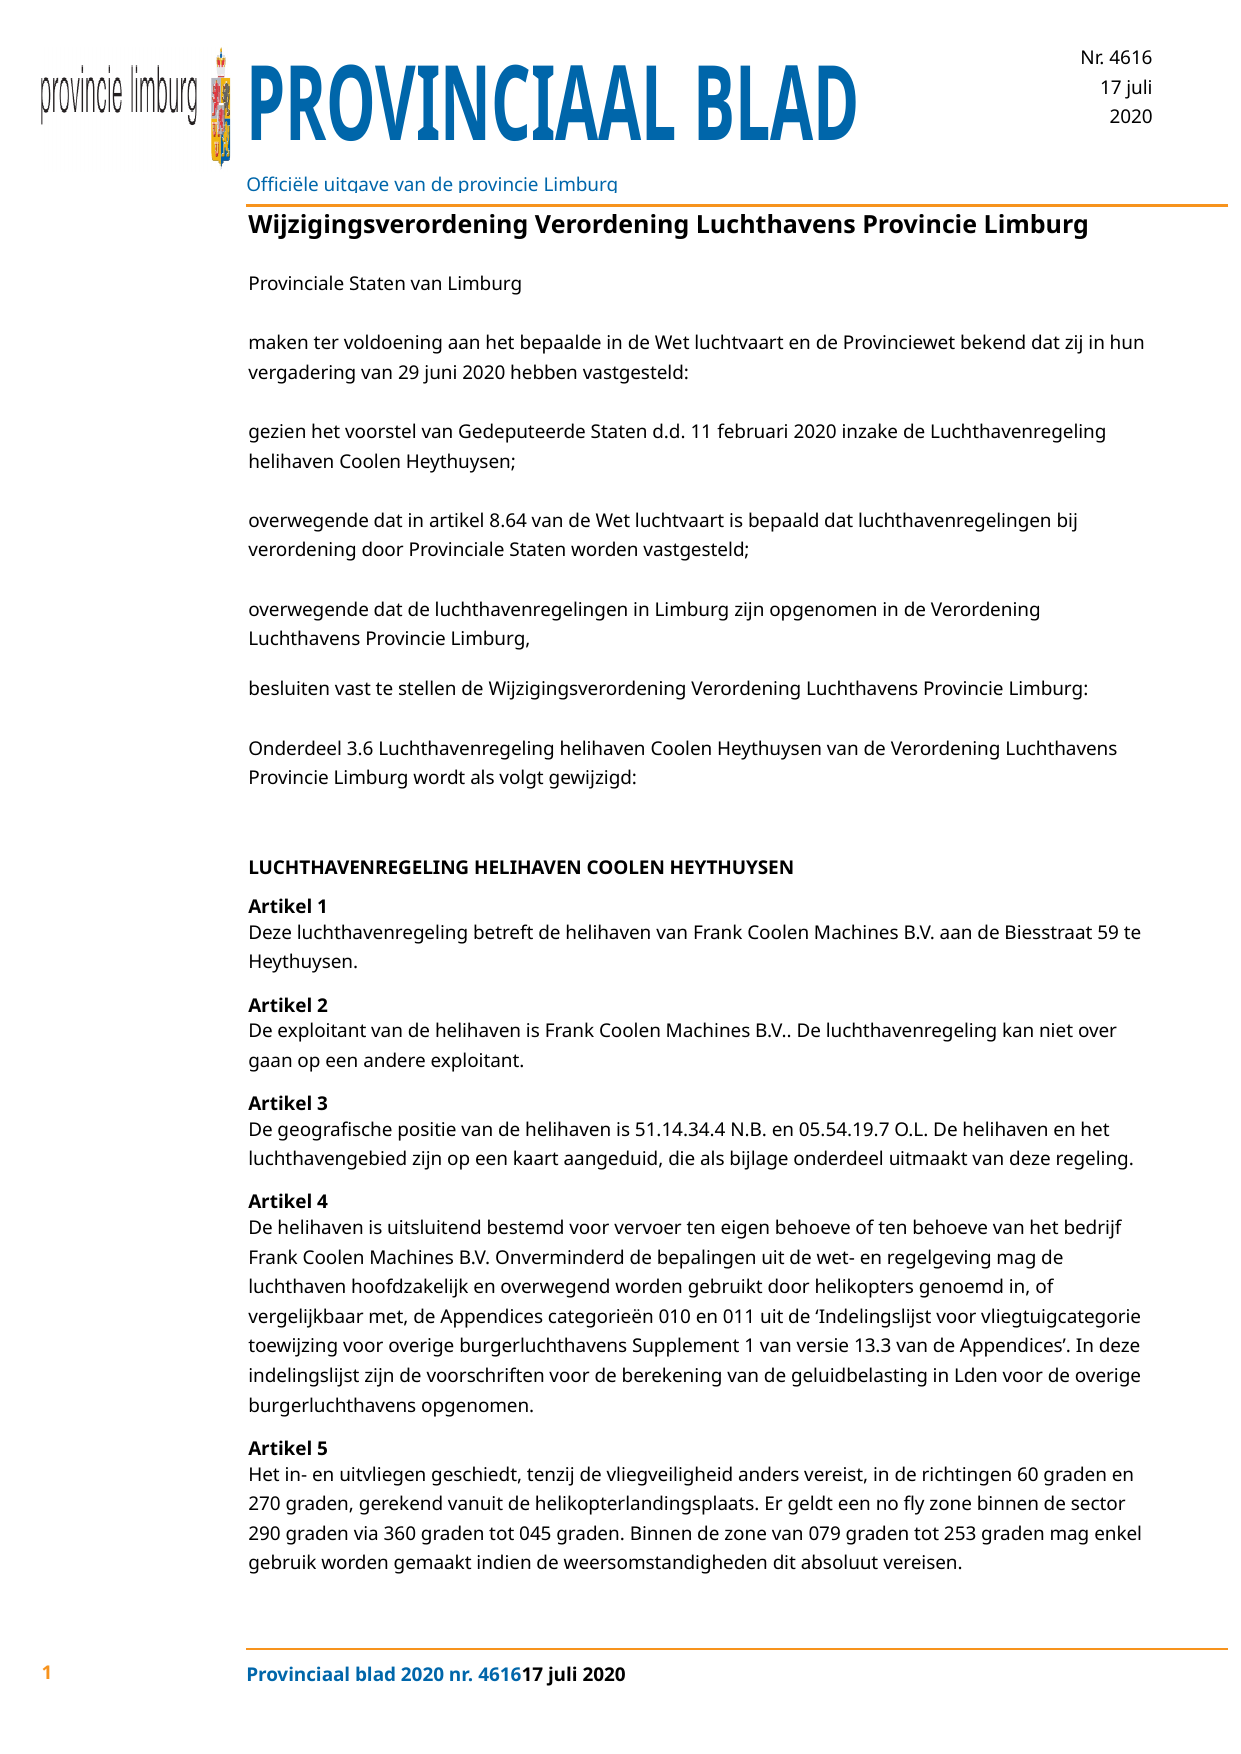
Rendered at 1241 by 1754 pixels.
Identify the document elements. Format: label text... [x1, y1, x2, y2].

text De helihaven is uitsluitend bestemd voor vervoer ten eigen behoeve of ten behoeve van het bedrijf Frank Coolen Machines B.V. Onverminderd de bepalingen uit de wet- en regelgeving mag de luchthaven hoofdzakelijk en overwegend worden gebruikt door helikopters genoemd in, of vergelijkbaar met, de Appendices categorieën 010 en 011 uit de ‘Indelingslijst voor vliegtuigcategorie toewijzing voor overige burgerluchthavens Supplement 1 van versie 13.3 van de Appendices’. In deze indelingslijst zijn de voorschriften voor de berekening van de geluidbelasting in Lden voor de overige burgerluchthavens opgenomen. [248, 1214, 1152, 1418]
text besluiten vast te stellen de Wijzigingsverordening Verordening Luchthavens Provincie Limburg: [248, 676, 1152, 701]
text maken ter voldoening aan het bepaalde in de Wet luchtvaart en de Provinciewet bekend dat zij in hun vergadering van 29 juni 2020 hebben vastgesteld: [248, 329, 1152, 385]
text LUCHTHAVENREGELING HELIHAVEN COOLEN HEYTHUYSEN [248, 854, 1152, 880]
text overwegende dat de luchthavenregelingen in Limburg zijn opgenomen in de Verordening Luchthavens Provincie Limburg, [248, 596, 1152, 651]
text Artikel 5 [248, 1435, 1152, 1461]
text Artikel 1 [248, 893, 1152, 919]
text Artikel 3 [248, 1090, 1152, 1116]
text De geografische positie van de helihaven is 51.14.34.4 N.B. en 05.54.19.7 O.L. De helihaven en het luchthavengebied zijn op een kaart aangeduid, die als bijlage onderdeel uitmaakt van deze regeling. [248, 1116, 1152, 1171]
text Het in- en uitvliegen geschiedt, tenzij de vliegveiligheid anders vereist, in de richtingen 60 graden en 270 graden, gerekend vanuit de helikopterlandingsplaats. Er geldt een no fly zone binnen de sector 290 graden via 360 graden tot 045 graden. Binnen de zone van 079 graden tot 253 graden mag enkel gebruik worden gemaakt indien de weersomstandigheden dit absoluut vereisen. [248, 1461, 1152, 1575]
text Wijzigingsverordening Verordening Luchthavens Provincie Limburg [248, 207, 1152, 241]
text Provinciale Staten van Limburg [248, 270, 1152, 296]
text Deze luchthavenregeling betreft de helihaven van Frank Coolen Machines B.V. aan de Biesstraat 59 te Heythuysen. [248, 919, 1152, 974]
text gezien het voorstel van Gedeputeerde Staten d.d. 11 februari 2020 inzake de Luchthavenregeling helihaven Coolen Heythuysen; [248, 418, 1152, 473]
text Artikel 2 [248, 992, 1152, 1017]
picture [41, 47, 231, 172]
text Artikel 4 [248, 1189, 1152, 1214]
text Onderdeel 3.6 Luchthavenregeling helihaven Coolen Heythuysen van de Verordening Luchthavens Provincie Limburg wordt als volgt gewijzigd: [248, 735, 1152, 790]
text De exploitant van de helihaven is Frank Coolen Machines B.V.. De luchthavenregeling kan niet over gaan op een andere exploitant. [248, 1017, 1152, 1073]
text overwegende dat in artikel 8.64 van de Wet luchtvaart is bepaald dat luchthavenregelingen bij verordening door Provinciale Staten worden vastgesteld; [248, 507, 1152, 562]
